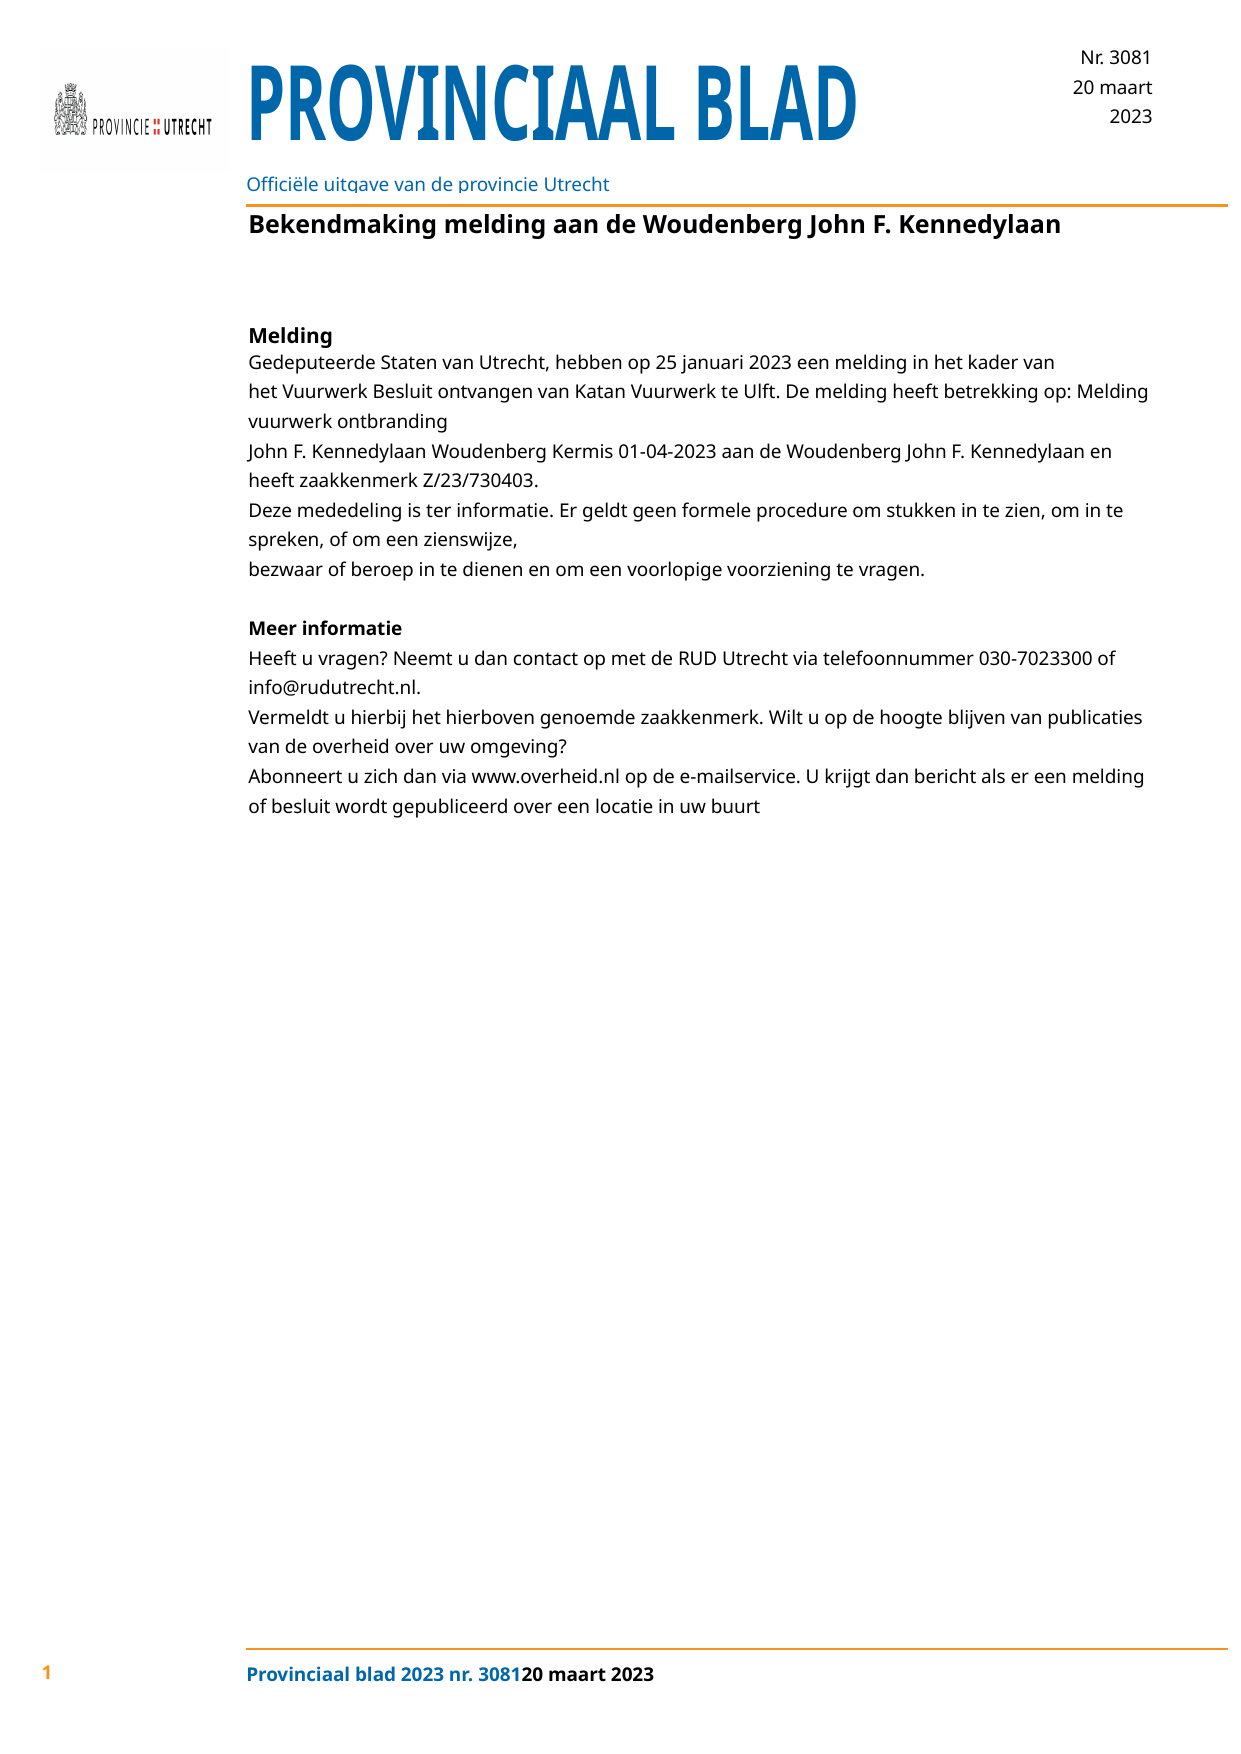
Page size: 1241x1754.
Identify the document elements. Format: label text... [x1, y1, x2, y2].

text Melding [248, 321, 1152, 349]
text Abonneert u zich dan via www.overheid.nl op de e-mailservice. U krijgt dan bericht als er een melding of besluit wordt gepubliceerd over een locatie in uw buurt [248, 763, 1152, 819]
text Gedeputeerde Staten van Utrecht, hebben op 25 januari 2023 een melding in het kader van [248, 349, 1152, 375]
text Deze mededeling is ter informatie. Er geldt geen formele procedure om stukken in te zien, om in te spreken, of om een zienswijze, [248, 497, 1152, 552]
picture [41, 47, 231, 172]
text Vermeldt u hierbij het hierboven genoemde zaakkenmerk. Wilt u op de hoogte blijven van publicaties van de overheid over uw omgeving? [248, 704, 1152, 759]
text Meer informatie [248, 615, 1152, 641]
text bezwaar of beroep in te dienen en om een voorlopige voorziening te vragen. [248, 556, 1152, 582]
text Bekendmaking melding aan de Woudenberg John F. Kennedylaan [248, 207, 1152, 241]
text John F. Kennedylaan Woudenberg Kermis 01-04-2023 aan de Woudenberg John F. Kennedylaan en heeft zaakkenmerk Z/23/730403. [248, 438, 1152, 493]
text het Vuurwerk Besluit ontvangen van Katan Vuurwerk te Ulft. De melding heeft betrekking op: Melding vuurwerk ontbranding [248, 379, 1152, 434]
text Heeft u vragen? Neemt u dan contact op met de RUD Utrecht via telefoonnummer 030-7023300 of info@rudutrecht.nl. [248, 645, 1152, 700]
